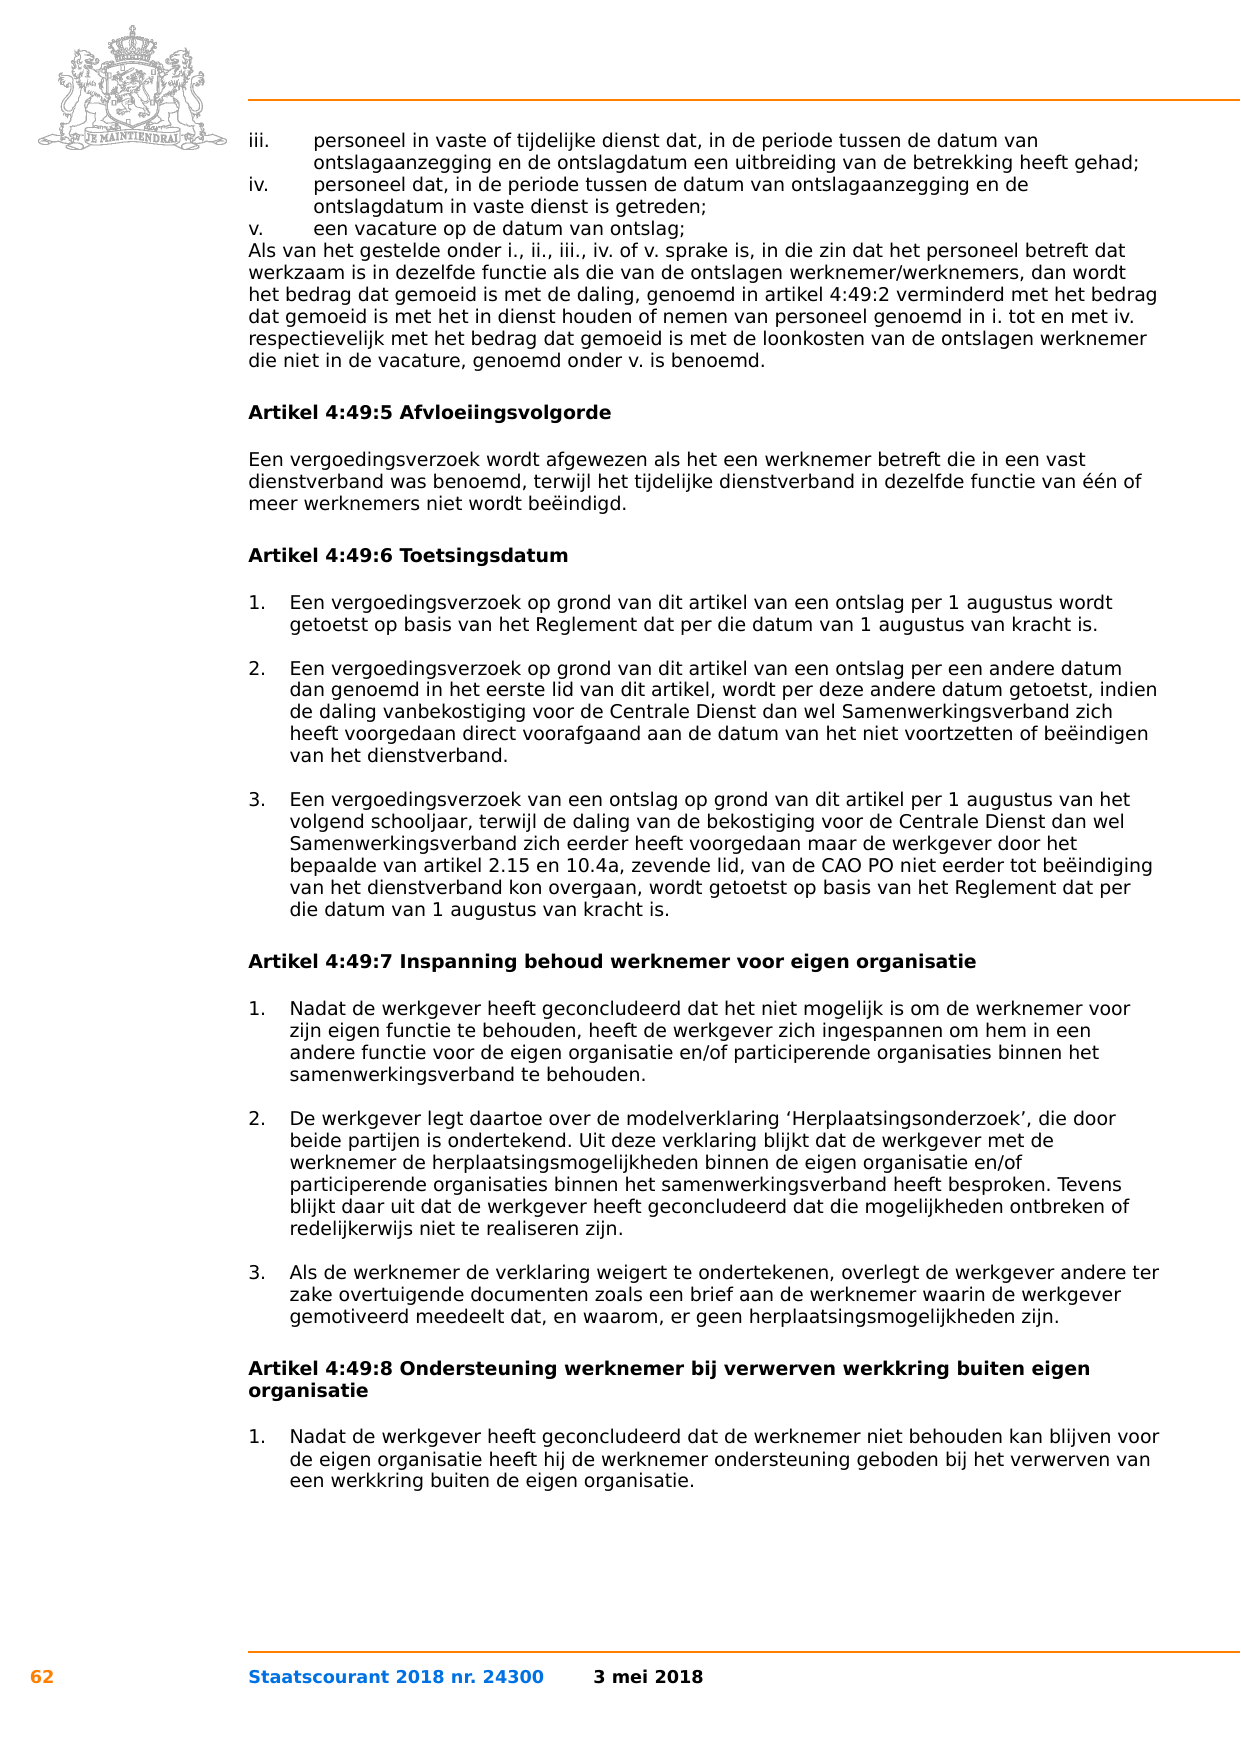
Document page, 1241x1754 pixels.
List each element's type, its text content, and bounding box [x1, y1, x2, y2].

subtitle Artikel 4:49:8 Ondersteuning werknemer bij verwerven werkkring buiten eigen organisatie [248, 1357, 1163, 1401]
subtitle Artikel 4:49:7 Inspanning behoud werknemer voor eigen organisatie [248, 951, 1163, 973]
text 1. Nadat de werkgever heeft geconcludeerd dat het niet mogelijk is om de werknemer voor zijn eigen functie te behouden, heeft de werkgever zich ingespannen om hem in een andere functie voor de eigen organisatie en/of participerende organisaties binnen het samenwerkingsverband te behouden. [248, 998, 1163, 1086]
text iii. personeel in vaste of tijdelijke dienst dat, in de periode tussen de datum van ontslagaanzegging en de ontslagdatum een uitbreiding van de betrekking heeft gehad; [248, 130, 1163, 174]
subtitle Artikel 4:49:5 Afvloeiingsvolgorde [248, 402, 1163, 424]
text 3. Een vergoedingsverzoek van een ontslag op grond van dit artikel per 1 augustus van het volgend schooljaar, terwijl de daling van de bekostiging voor de Centrale Dienst dan wel Samenwerkingsverband zich eerder heeft voorgedaan maar de werkgever door het bepaalde van artikel 2.15 en 10.4a, zevende lid, van de CAO PO niet eerder tot beëindiging van het dienstverband kon overgaan, wordt getoetst op basis van het Reglement dat per die datum van 1 augustus van kracht is. [248, 789, 1163, 921]
picture [38, 25, 227, 150]
text 2. De werkgever legt daartoe over de modelverklaring ‘Herplaatsingsonderzoek’, die door beide partijen is ondertekend. Uit deze verklaring blijkt dat de werkgever met de werknemer de herplaatsingsmogelijkheden binnen de eigen organisatie en/of participerende organisaties binnen het samenwerkingsverband heeft besproken. Tevens blijkt daar uit dat de werkgever heeft geconcludeerd dat die mogelijkheden ontbreken of redelijkerwijs niet te realiseren zijn. [248, 1108, 1163, 1240]
text 1. Nadat de werkgever heeft geconcludeerd dat de werknemer niet behouden kan blijven voor de eigen organisatie heeft hij de werknemer ondersteuning geboden bij het verwerven van een werkkring buiten de eigen organisatie. [248, 1426, 1163, 1492]
text 3. Als de werknemer de verklaring weigert te ondertekenen, overlegt de werkgever andere ter zake overtuigende documenten zoals een brief aan de werknemer waarin de werkgever gemotiveerd meedeelt dat, en waarom, er geen herplaatsingsmogelijkheden zijn. [248, 1262, 1163, 1327]
text Als van het gestelde onder i., ii., iii., iv. of v. sprake is, in die zin dat het personeel betreft dat werkzaam is in dezelfde functie als die van de ontslagen werknemer/werknemers, dan wordt het bedrag dat gemoeid is met de daling, genoemd in artikel 4:49:2 verminderd met het bedrag dat gemoeid is met het in dienst houden of nemen van personeel genoemd in i. tot en met iv. respectievelijk met het bedrag dat gemoeid is met de loonkosten van de ontslagen werknemer die niet in de vacature, genoemd onder v. is benoemd. [248, 240, 1163, 372]
text Een vergoedingsverzoek wordt afgewezen als het een werknemer betreft die in een vast dienstverband was benoemd, terwijl het tijdelijke dienstverband in dezelfde functie van één of meer werknemers niet wordt beëindigd. [248, 449, 1163, 514]
text 2. Een vergoedingsverzoek op grond van dit artikel van een ontslag per een andere datum dan genoemd in het eerste lid van dit artikel, wordt per deze andere datum getoetst, indien de daling vanbekostiging voor de Centrale Dienst dan wel Samenwerkingsverband zich heeft voorgedaan direct voorafgaand aan de datum van het niet voortzetten of beëindigen van het dienstverband. [248, 657, 1163, 767]
subtitle Artikel 4:49:6 Toetsingsdatum [248, 544, 1163, 567]
text v. een vacature op de datum van ontslag; [248, 218, 1163, 240]
text 1. Een vergoedingsverzoek op grond van dit artikel van een ontslag per 1 augustus wordt getoetst op basis van het Reglement dat per die datum van 1 augustus van kracht is. [248, 592, 1163, 636]
text iv. personeel dat, in de periode tussen de datum van ontslagaanzegging en de ontslagdatum in vaste dienst is getreden; [248, 174, 1163, 218]
